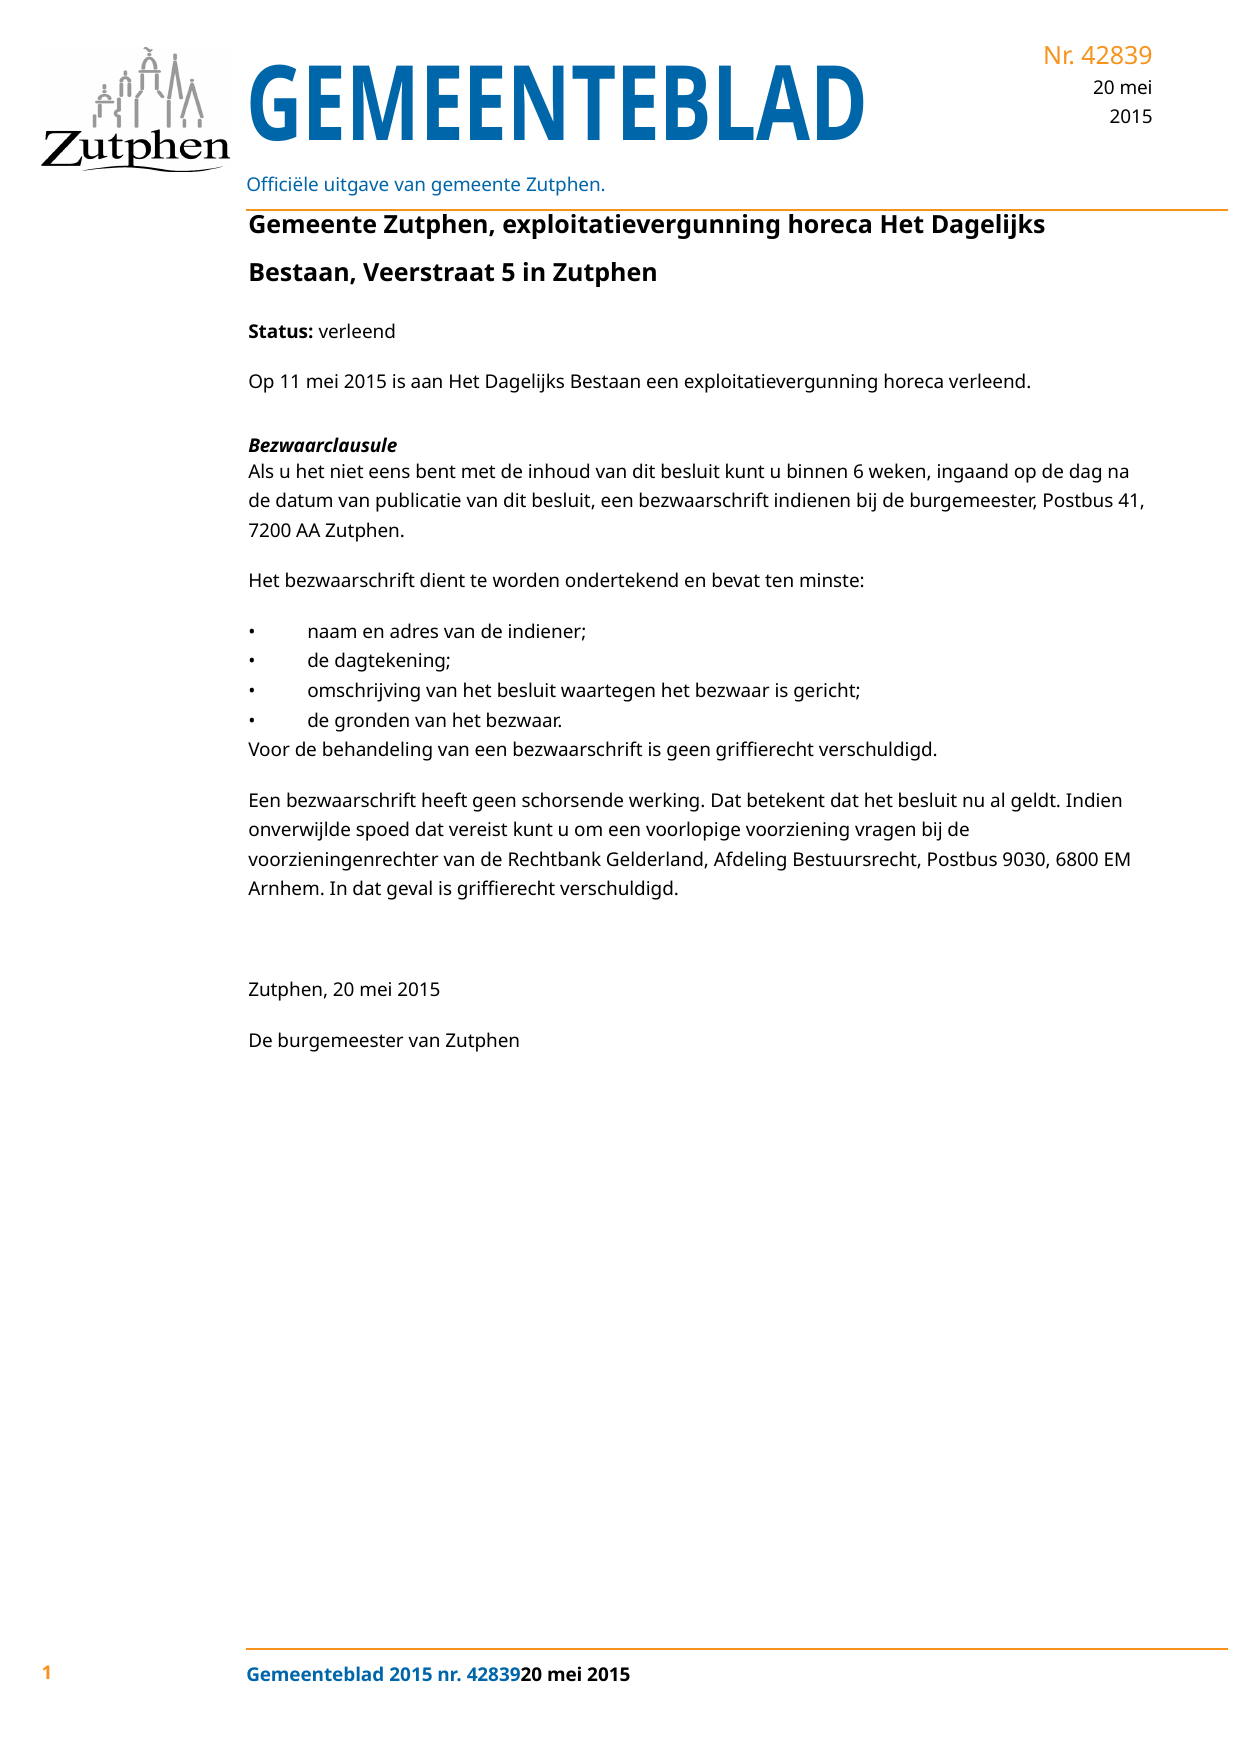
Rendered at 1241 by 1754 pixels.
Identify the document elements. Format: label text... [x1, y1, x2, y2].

list naam en adres van de indiener; [248, 618, 1152, 644]
text Het bezwaarschrift dient te worden ondertekend en bevat ten minste: [248, 568, 1152, 593]
text Voor de behandeling van een bezwaarschrift is geen griffierecht verschuldigd. [248, 736, 1152, 762]
text Gemeente Zutphen, exploitatievergunning horeca Het Dagelijks Bestaan, Veerstraat 5 in Zutphen [248, 211, 1152, 288]
list omschrijving van het besluit waartegen het bezwaar is gericht; [248, 677, 1152, 703]
text Op 11 mei 2015 is aan Het Dagelijks Bestaan een exploitatievergunning horeca verleend. [248, 368, 1152, 394]
text Bezwaarclausule [248, 432, 1152, 458]
text Zutphen, 20 mei 2015 [248, 976, 1152, 1002]
text Een bezwaarschrift heeft geen schorsende werking. Dat betekent dat het besluit nu al geldt. Indien onverwijlde spoed dat vereist kunt u om een voorlopige voorziening vragen bij de voorzieningenrechter van de Rechtbank Gelderland, Afdeling Bestuursrecht, Postbus 9030, 6800 EM Arnhem. In dat geval is griffierecht verschuldigd. [248, 787, 1152, 901]
text De burgemeester van Zutphen [248, 1027, 1152, 1052]
text Status: verleend [248, 318, 1152, 344]
text Als u het niet eens bent met de inhoud van dit besluit kunt u binnen 6 weken, ingaand op de dag na de datum van publicatie van dit besluit, een bezwaarschrift indienen bij de burgemeester, Postbus 41, 7200 AA Zutphen. [248, 458, 1152, 543]
list de gronden van het bezwaar. [248, 707, 1152, 732]
list de dagtekening; [248, 648, 1152, 673]
picture [41, 47, 231, 172]
